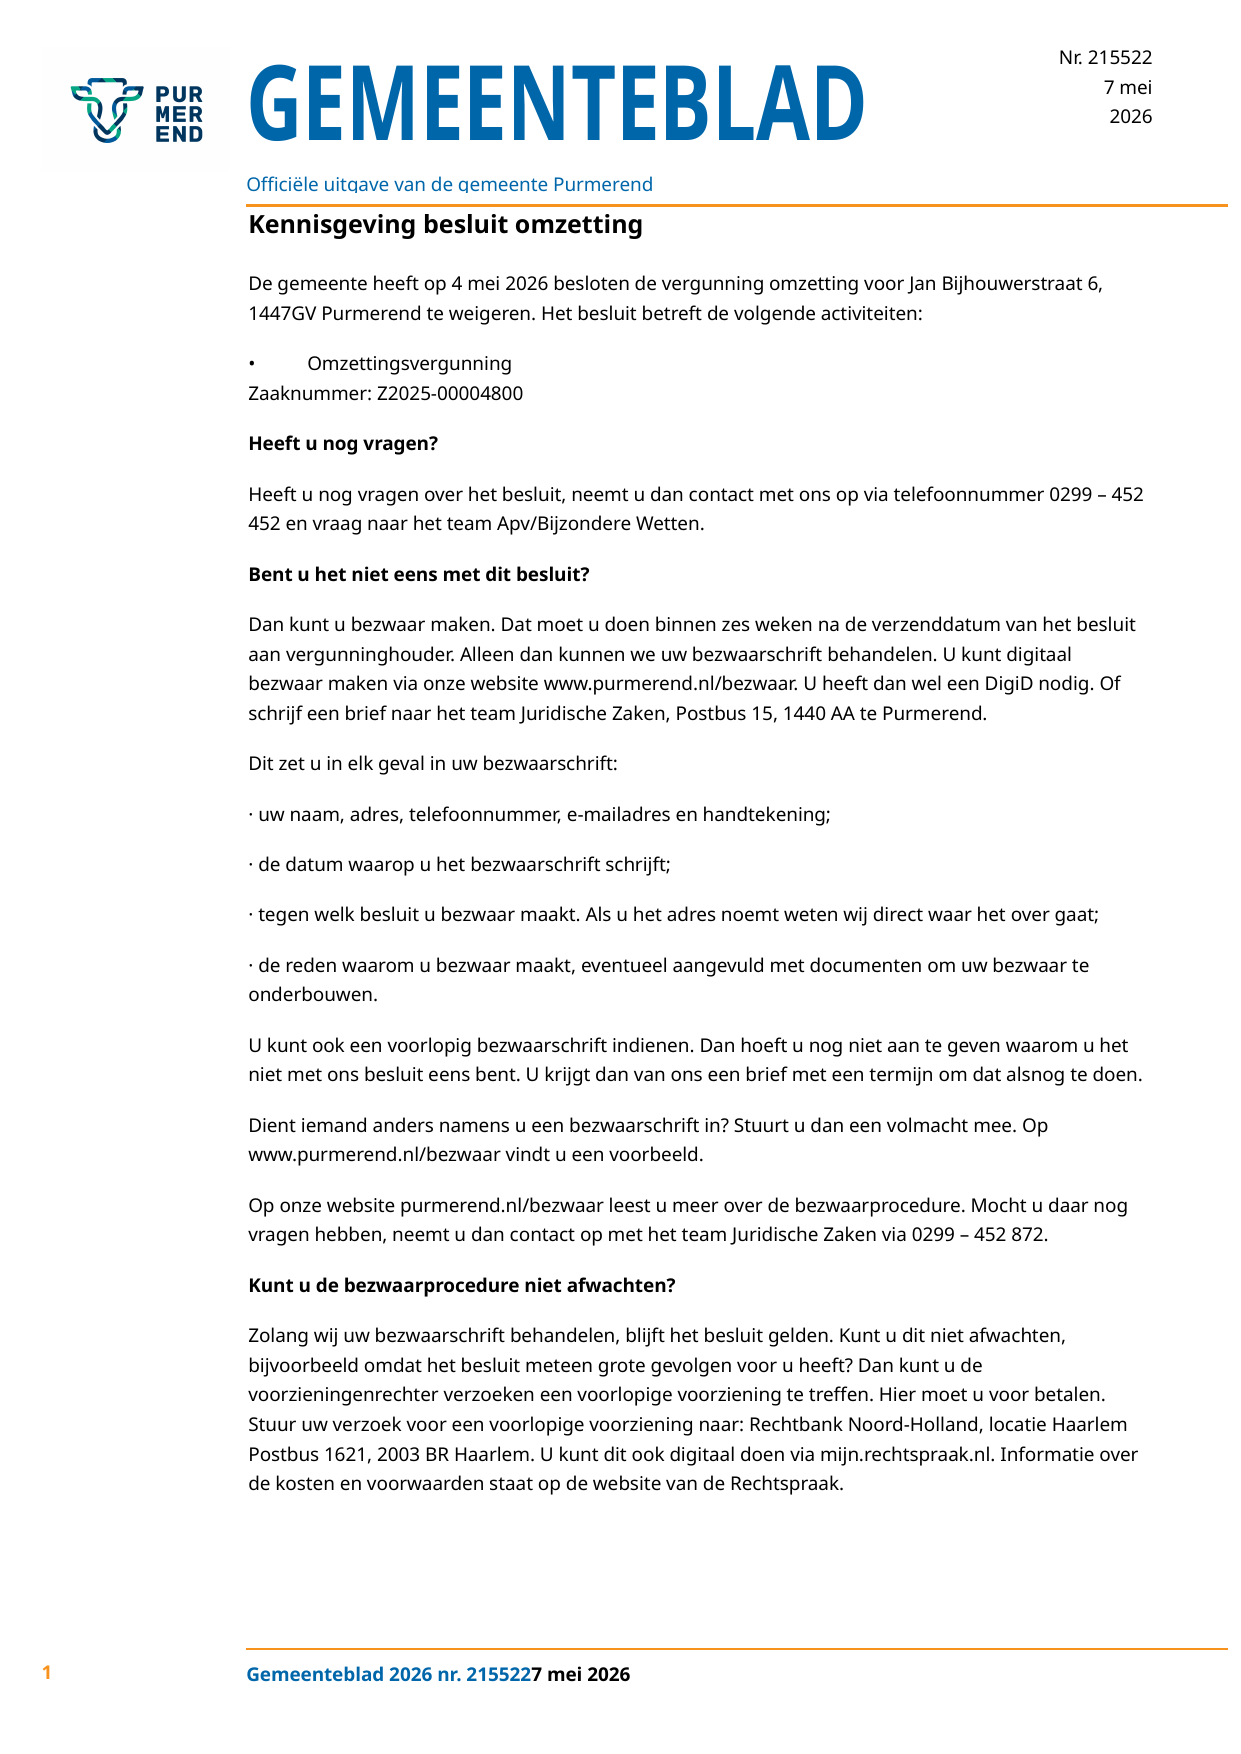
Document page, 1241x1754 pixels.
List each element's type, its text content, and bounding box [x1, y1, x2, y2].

text Kunt u de bezwaarprocedure niet afwachten? [248, 1272, 1152, 1298]
text Op onze website purmerend.nl/bezwaar leest u meer over de bezwaarprocedure. Mocht u daar nog vragen hebben, neemt u dan contact op met het team Juridische Zaken via 0299 – 452 872. [248, 1192, 1152, 1247]
text · de datum waarop u het bezwaarschrift schrijft; [248, 851, 1152, 877]
picture [41, 47, 231, 172]
text Bent u het niet eens met dit besluit? [248, 561, 1152, 586]
text U kunt ook een voorlopig bezwaarschrift indienen. Dan hoeft u nog niet aan te geven waarom u het niet met ons besluit eens bent. U krijgt dan van ons een brief met een termijn om dat alsnog te doen. [248, 1032, 1152, 1087]
text · tegen welk besluit u bezwaar maakt. Als u het adres noemt weten wij direct waar het over gaat; [248, 902, 1152, 927]
text Dit zet u in elk geval in uw bezwaarschrift: [248, 750, 1152, 776]
text Zaaknummer: Z2025-00004800 [248, 380, 1152, 406]
text Zolang wij uw bezwaarschrift behandelen, blijft het besluit gelden. Kunt u dit niet afwachten, bijvoorbeeld omdat het besluit meteen grote gevolgen voor u heeft? Dan kunt u de voorzieningenrechter verzoeken een voorlopige voorziening te treffen. Hier moet u voor betalen. Stuur uw verzoek voor een voorlopige voorziening naar: Rechtbank Noord-Holland, locatie Haarlem Postbus 1621, 2003 BR Haarlem. U kunt dit ook digitaal doen via mijn.rechtspraak.nl. Informatie over de kosten en voorwaarden staat op de website van de Rechtspraak. [248, 1322, 1152, 1496]
text Kennisgeving besluit omzetting [248, 207, 1152, 241]
text De gemeente heeft op 4 mei 2026 besloten de vergunning omzetting voor Jan Bijhouwerstraat 6, 1447GV Purmerend te weigeren. Het besluit betreft de volgende activiteiten: [248, 270, 1152, 326]
text Dan kunt u bezwaar maken. Dat moet u doen binnen zes weken na de verzenddatum van het besluit aan vergunninghouder. Alleen dan kunnen we uw bezwaarschrift behandelen. U kunt digitaal bezwaar maken via onze website www.purmerend.nl/bezwaar. U heeft dan wel een DigiD nodig. Of schrijf een brief naar het team Juridische Zaken, Postbus 15, 1440 AA te Purmerend. [248, 611, 1152, 726]
text · uw naam, adres, telefoonnummer, e-mailadres en handtekening; [248, 801, 1152, 826]
text Dient iemand anders namens u een bezwaarschrift in? Stuurt u dan een volmacht mee. Op www.purmerend.nl/bezwaar vindt u een voorbeeld. [248, 1112, 1152, 1167]
text · de reden waarom u bezwaar maakt, eventueel aangevuld met documenten om uw bezwaar te onderbouwen. [248, 952, 1152, 1007]
text Heeft u nog vragen? [248, 430, 1152, 456]
list Omzettingsvergunning [248, 350, 1152, 376]
text Heeft u nog vragen over het besluit, neemt u dan contact met ons op via telefoonnummer 0299 – 452 452 en vraag naar het team Apv/Bijzondere Wetten. [248, 481, 1152, 536]
